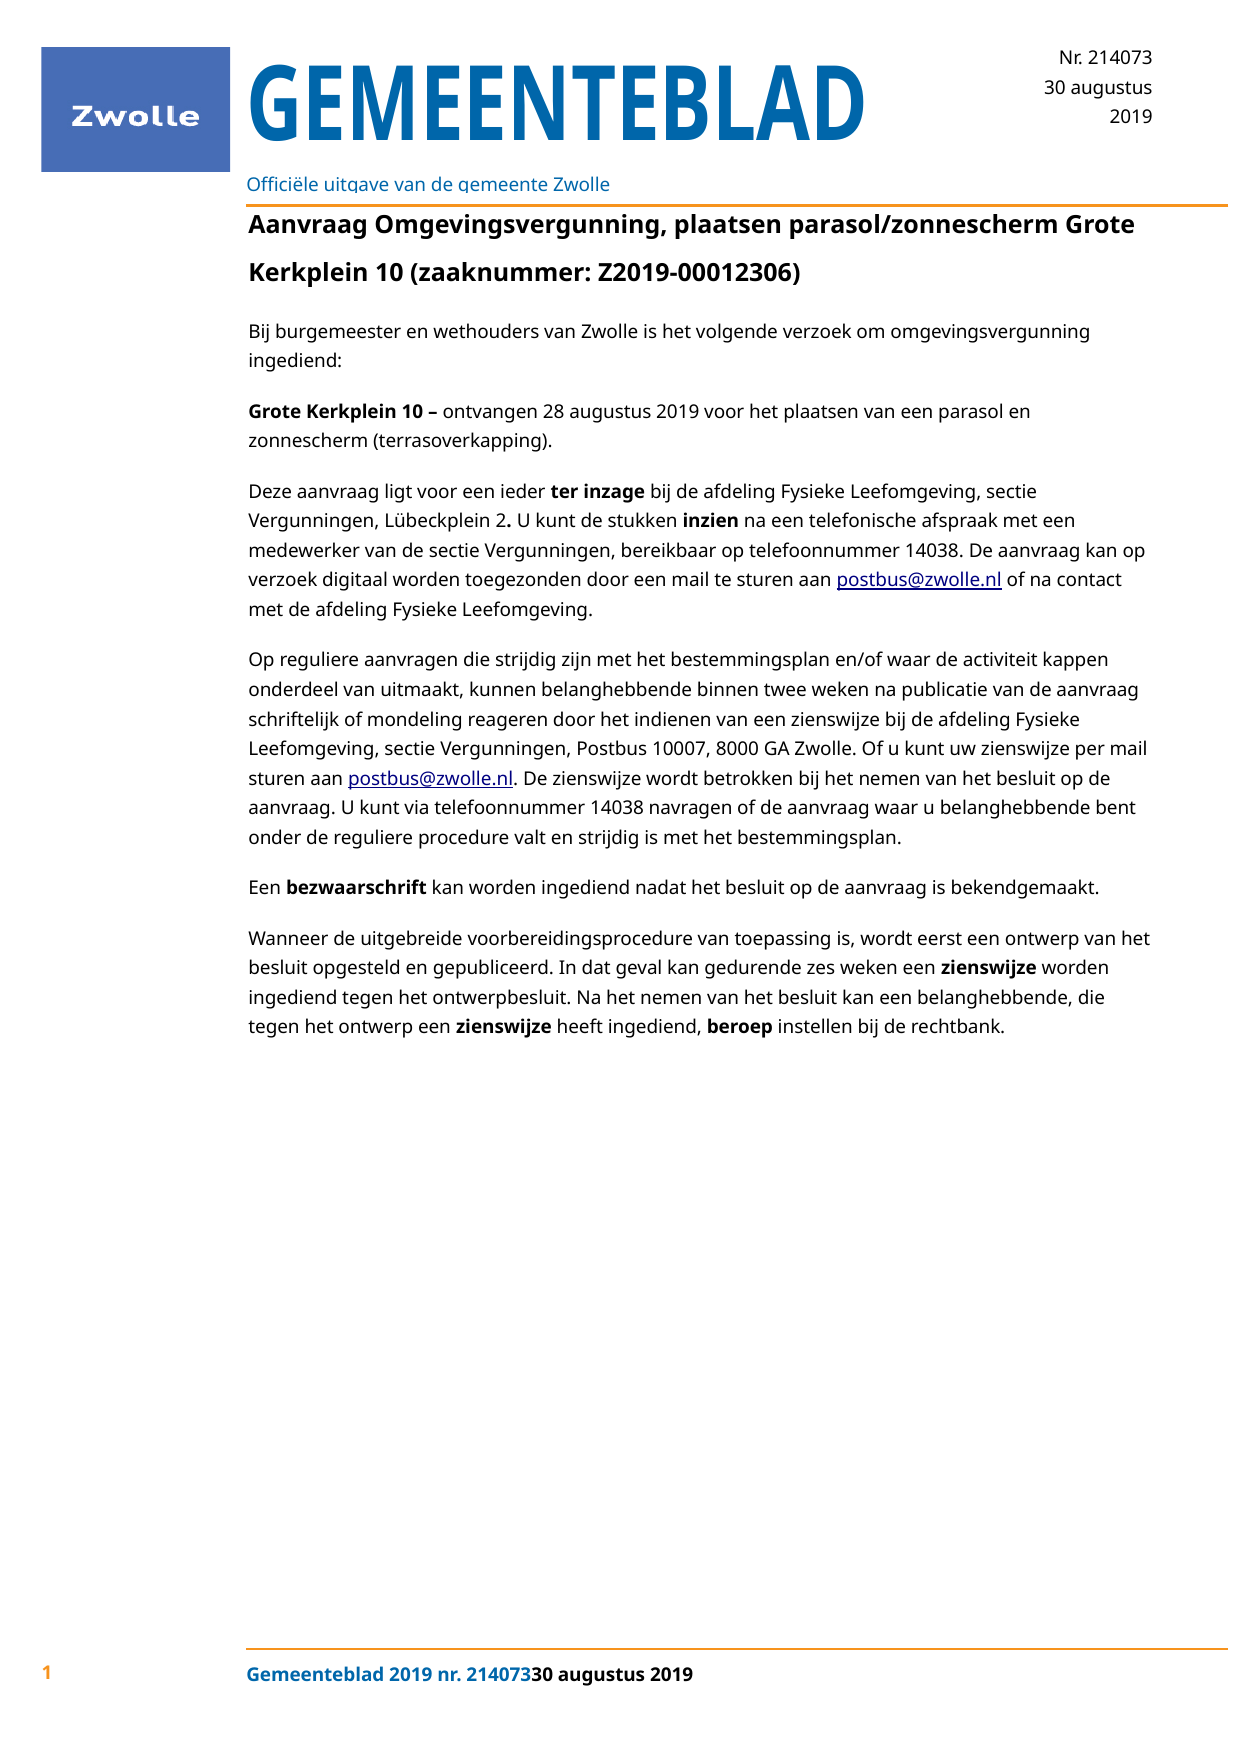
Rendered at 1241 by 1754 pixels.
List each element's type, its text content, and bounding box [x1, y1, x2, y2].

text Wanneer de uitgebreide voorbereidingsprocedure van toepassing is, wordt eerst een ontwerp van het besluit opgesteld en gepubliceerd. In dat geval kan gedurende zes weken een zienswijze worden ingediend tegen het ontwerpbesluit. Na het nemen van het besluit kan een belanghebbende, die tegen het ontwerp een zienswijze heeft ingediend, beroep instellen bij de rechtbank. [248, 925, 1152, 1039]
text Aanvraag Omgevingsvergunning, plaatsen parasol/zonnescherm Grote Kerkplein 10 (zaaknummer: Z2019-00012306) [248, 207, 1152, 288]
text Bij burgemeester en wethouders van Zwolle is het volgende verzoek om omgevingsvergunning ingediend: [248, 318, 1152, 373]
text Deze aanvraag ligt voor een ieder ter inzage bij de afdeling Fysieke Leefomgeving, sectie Vergunningen, Lübeckplein 2. U kunt de stukken inzien na een telefonische afspraak met een medewerker van de sectie Vergunningen, bereikbaar op telefoonnummer 14038. De aanvraag kan op verzoek digitaal worden toegezonden door een mail te sturen aan postbus@zwolle.nl of na contact met de afdeling Fysieke Leefomgeving. [248, 478, 1152, 622]
text Grote Kerkplein 10 – ontvangen 28 augustus 2019 voor het plaatsen van een parasol en zonnescherm (terrasoverkapping). [248, 398, 1152, 453]
text Een bezwaarschrift kan worden ingediend nadat het besluit op de aanvraag is bekendgemaakt. [248, 874, 1152, 900]
picture [41, 47, 231, 172]
text Op reguliere aanvragen die strijdig zijn met het bestemmingsplan en/of waar de activiteit kappen onderdeel van uitmaakt, kunnen belanghebbende binnen twee weken na publicatie van de aanvraag schriftelijk of mondeling reageren door het indienen van een zienswijze bij de afdeling Fysieke Leefomgeving, sectie Vergunningen, Postbus 10007, 8000 GA Zwolle. Of u kunt uw zienswijze per mail sturen aan postbus@zwolle.nl. De zienswijze wordt betrokken bij het nemen van het besluit op de aanvraag. U kunt via telefoonnummer 14038 navragen of de aanvraag waar u belanghebbende bent onder de reguliere procedure valt en strijdig is met het bestemmingsplan. [248, 647, 1152, 850]
